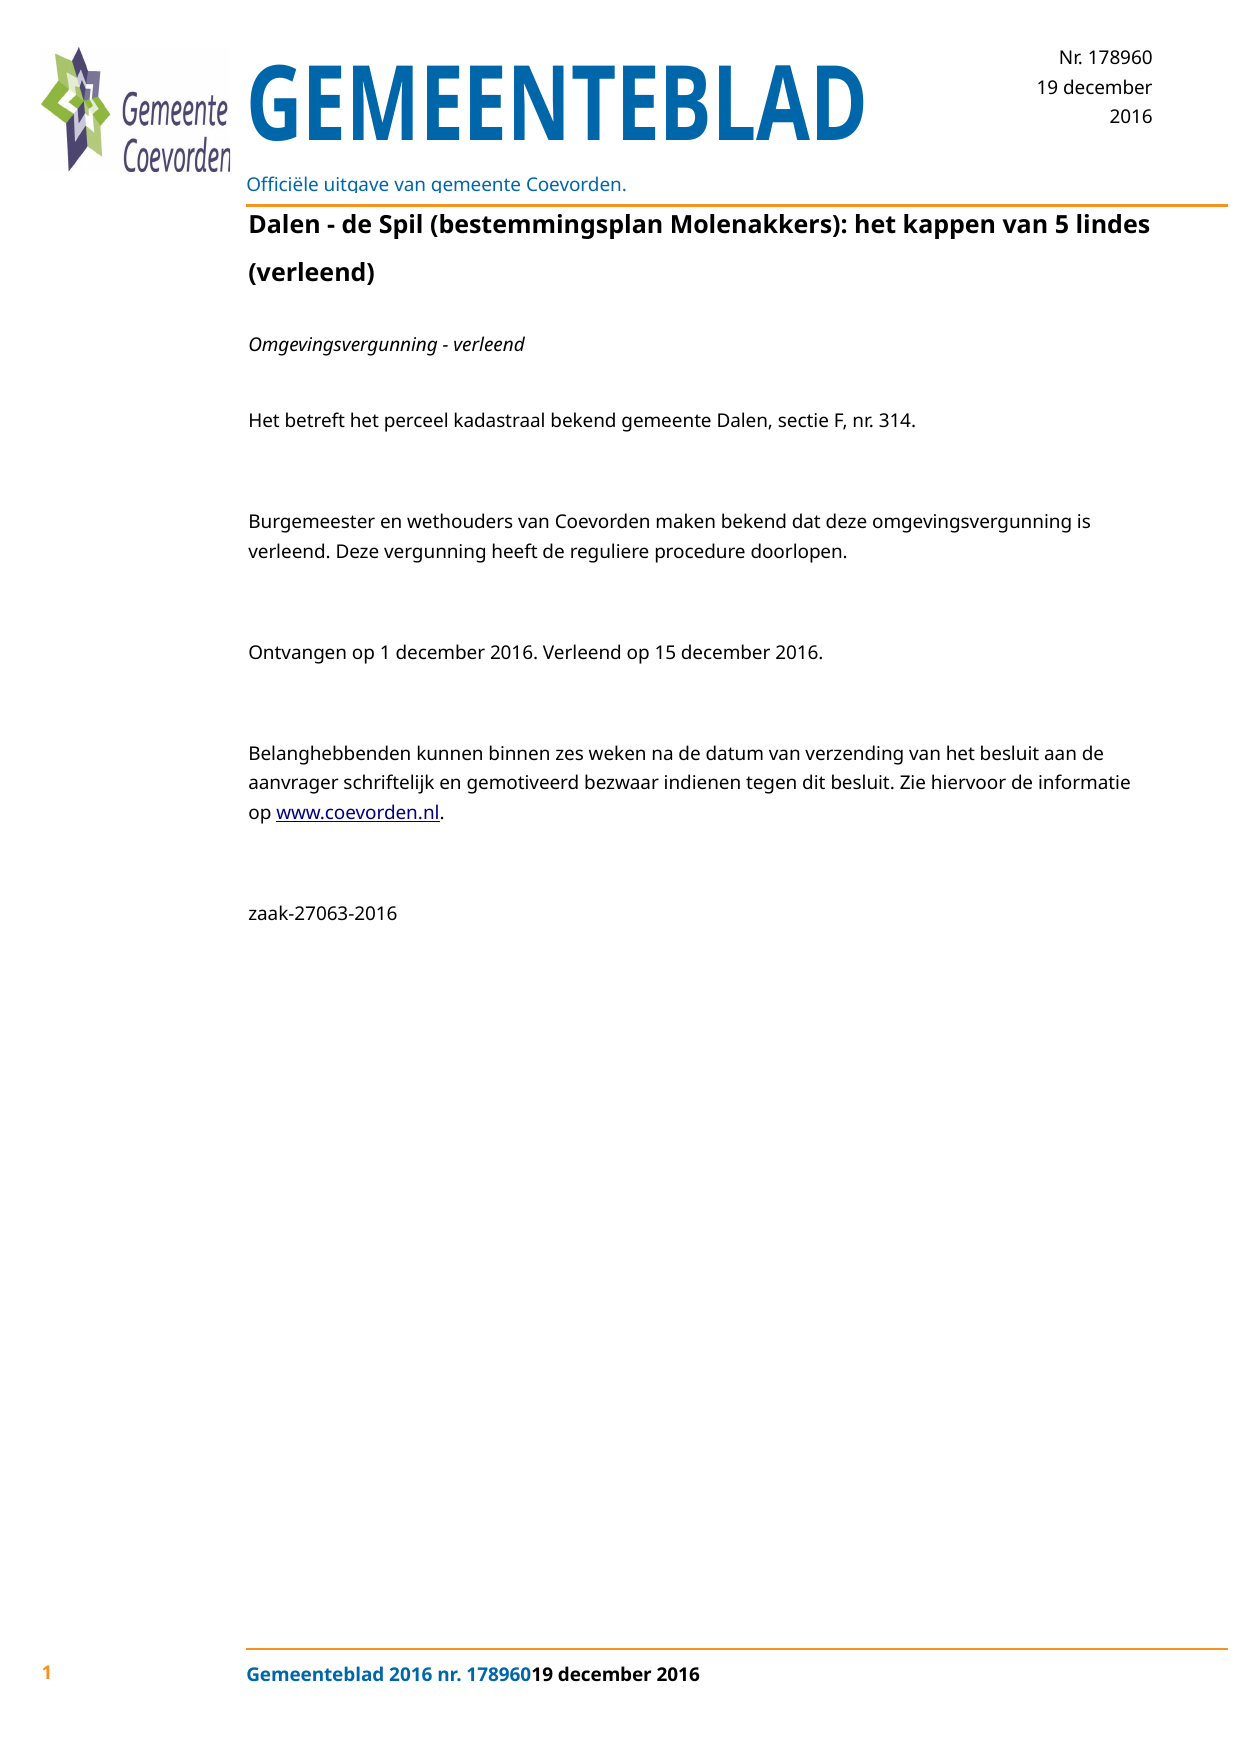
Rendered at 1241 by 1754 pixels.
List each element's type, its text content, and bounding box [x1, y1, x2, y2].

text Belanghebbenden kunnen binnen zes weken na de datum van verzending van het besluit aan de aanvrager schriftelijk en gemotiveerd bezwaar indienen tegen dit besluit. Zie hiervoor de informatie op www.coevorden.nl. [248, 740, 1152, 824]
text Omgevingsvergunning - verleend [248, 331, 1152, 357]
picture [41, 47, 231, 172]
text Dalen - de Spil (bestemmingsplan Molenakkers): het kappen van 5 lindes (verleend) [248, 207, 1152, 288]
text zaak-27063-2016 [248, 900, 1152, 925]
text Het betreft het perceel kadastraal bekend gemeente Dalen, sectie F, nr. 314. [248, 408, 1152, 433]
text Ontvangen op 1 december 2016. Verleend op 15 december 2016. [248, 639, 1152, 664]
text Burgemeester en wethouders van Coevorden maken bekend dat deze omgevingsvergunning is verleend. Deze vergunning heeft de reguliere procedure doorlopen. [248, 508, 1152, 564]
